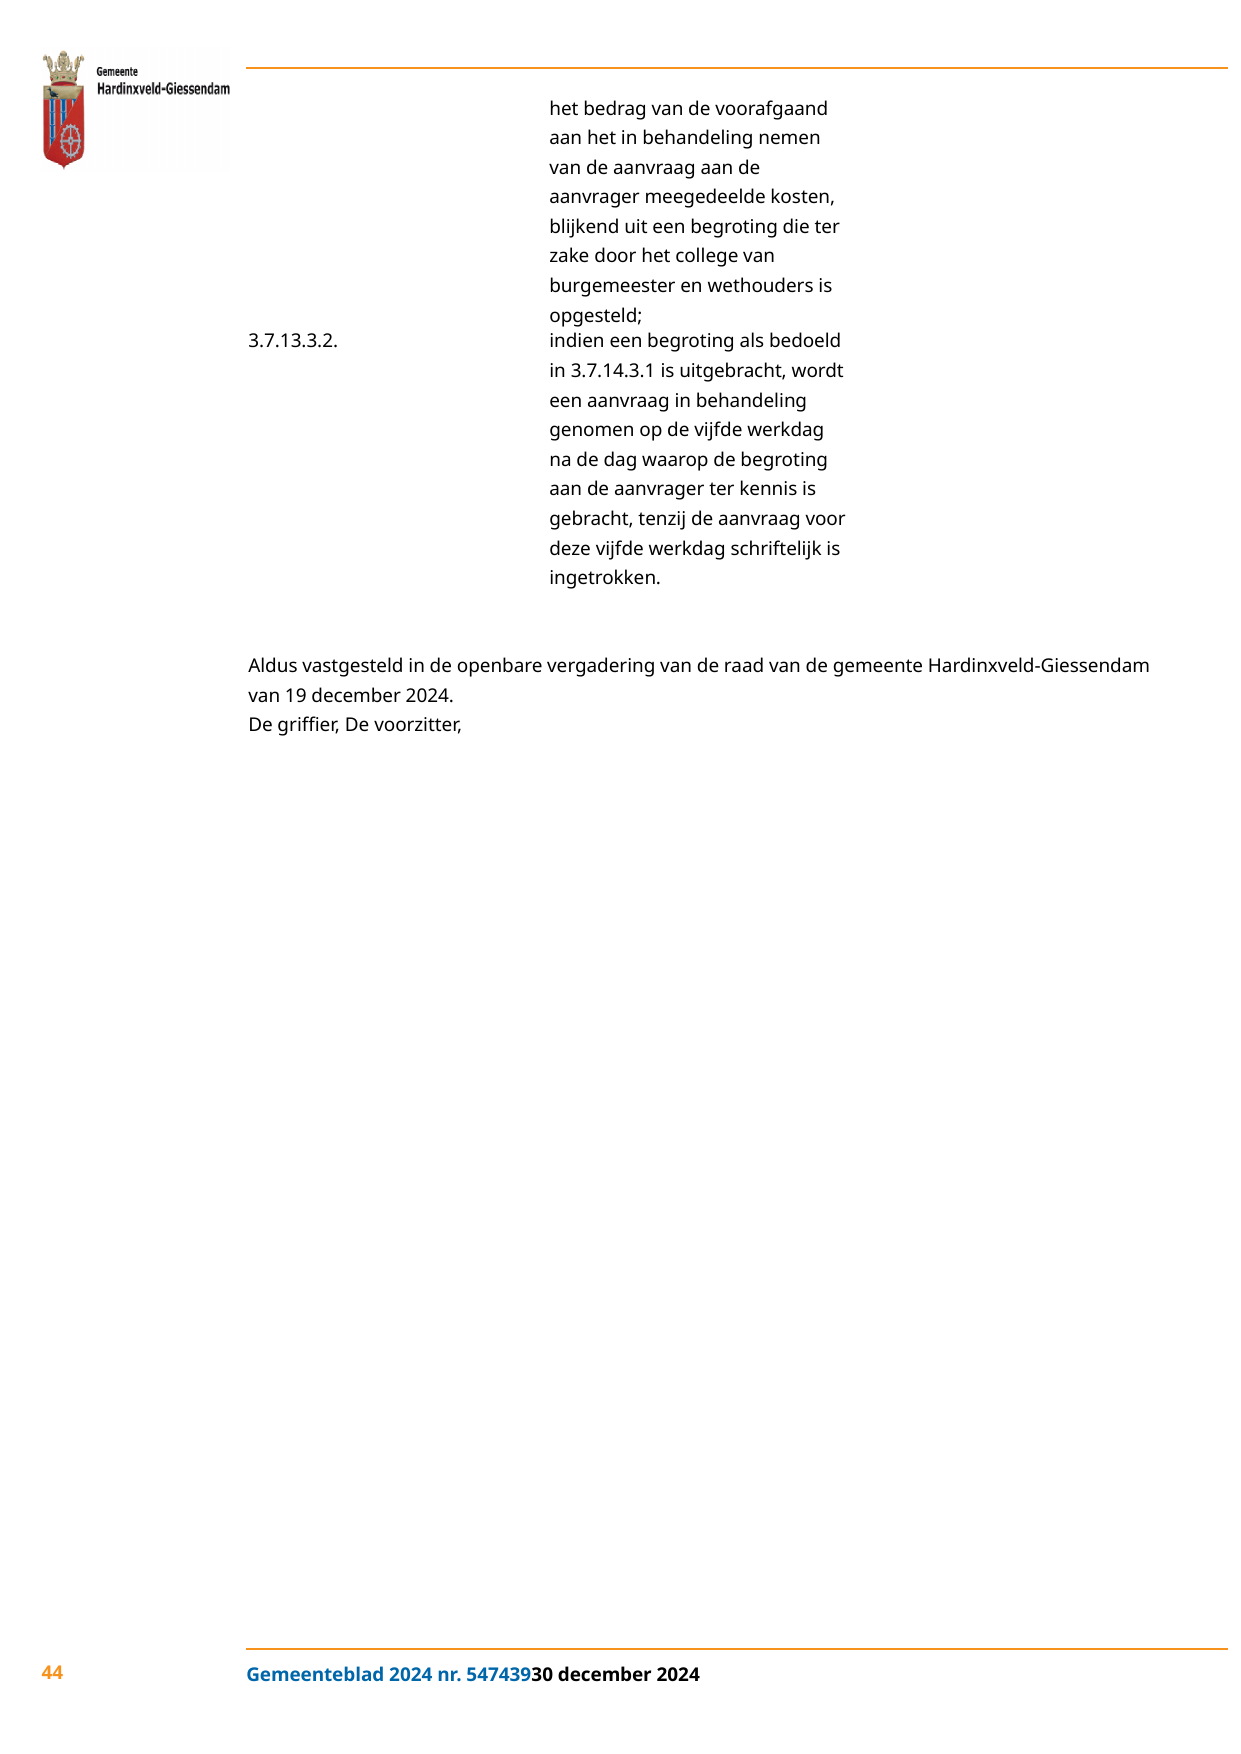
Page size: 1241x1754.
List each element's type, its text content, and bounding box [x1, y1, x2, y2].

text De griffier, De voorzitter, [248, 712, 1152, 737]
picture [41, 47, 231, 172]
table_cell 3.7.13.3.2. [248, 328, 549, 590]
text Aldus vastgesteld in de openbare vergadering van de raad van de gemeente Hardinxveld-Giessendam van 19 december 2024. [248, 652, 1152, 708]
table_cell [850, 328, 1152, 590]
table_cell indien een begroting als bedoeld in 3.7.14.3.1 is uitgebracht, wordt een aanvraag in behandeling genomen op de vijfde werkdag na de dag waarop de begroting aan de aanvrager ter kennis is gebracht, tenzij de aanvraag voor deze vijfde werkdag schriftelijk is ingetrokken. [549, 328, 850, 590]
table_cell het bedrag van de voorafgaand aan het in behandeling nemen van de aanvraag aan de aanvrager meegedeelde kosten, blijkend uit een begroting die ter zake door het college van burgemeester en wethouders is opgesteld; [549, 95, 850, 328]
table_cell [248, 95, 549, 328]
table_cell [850, 95, 1152, 328]
